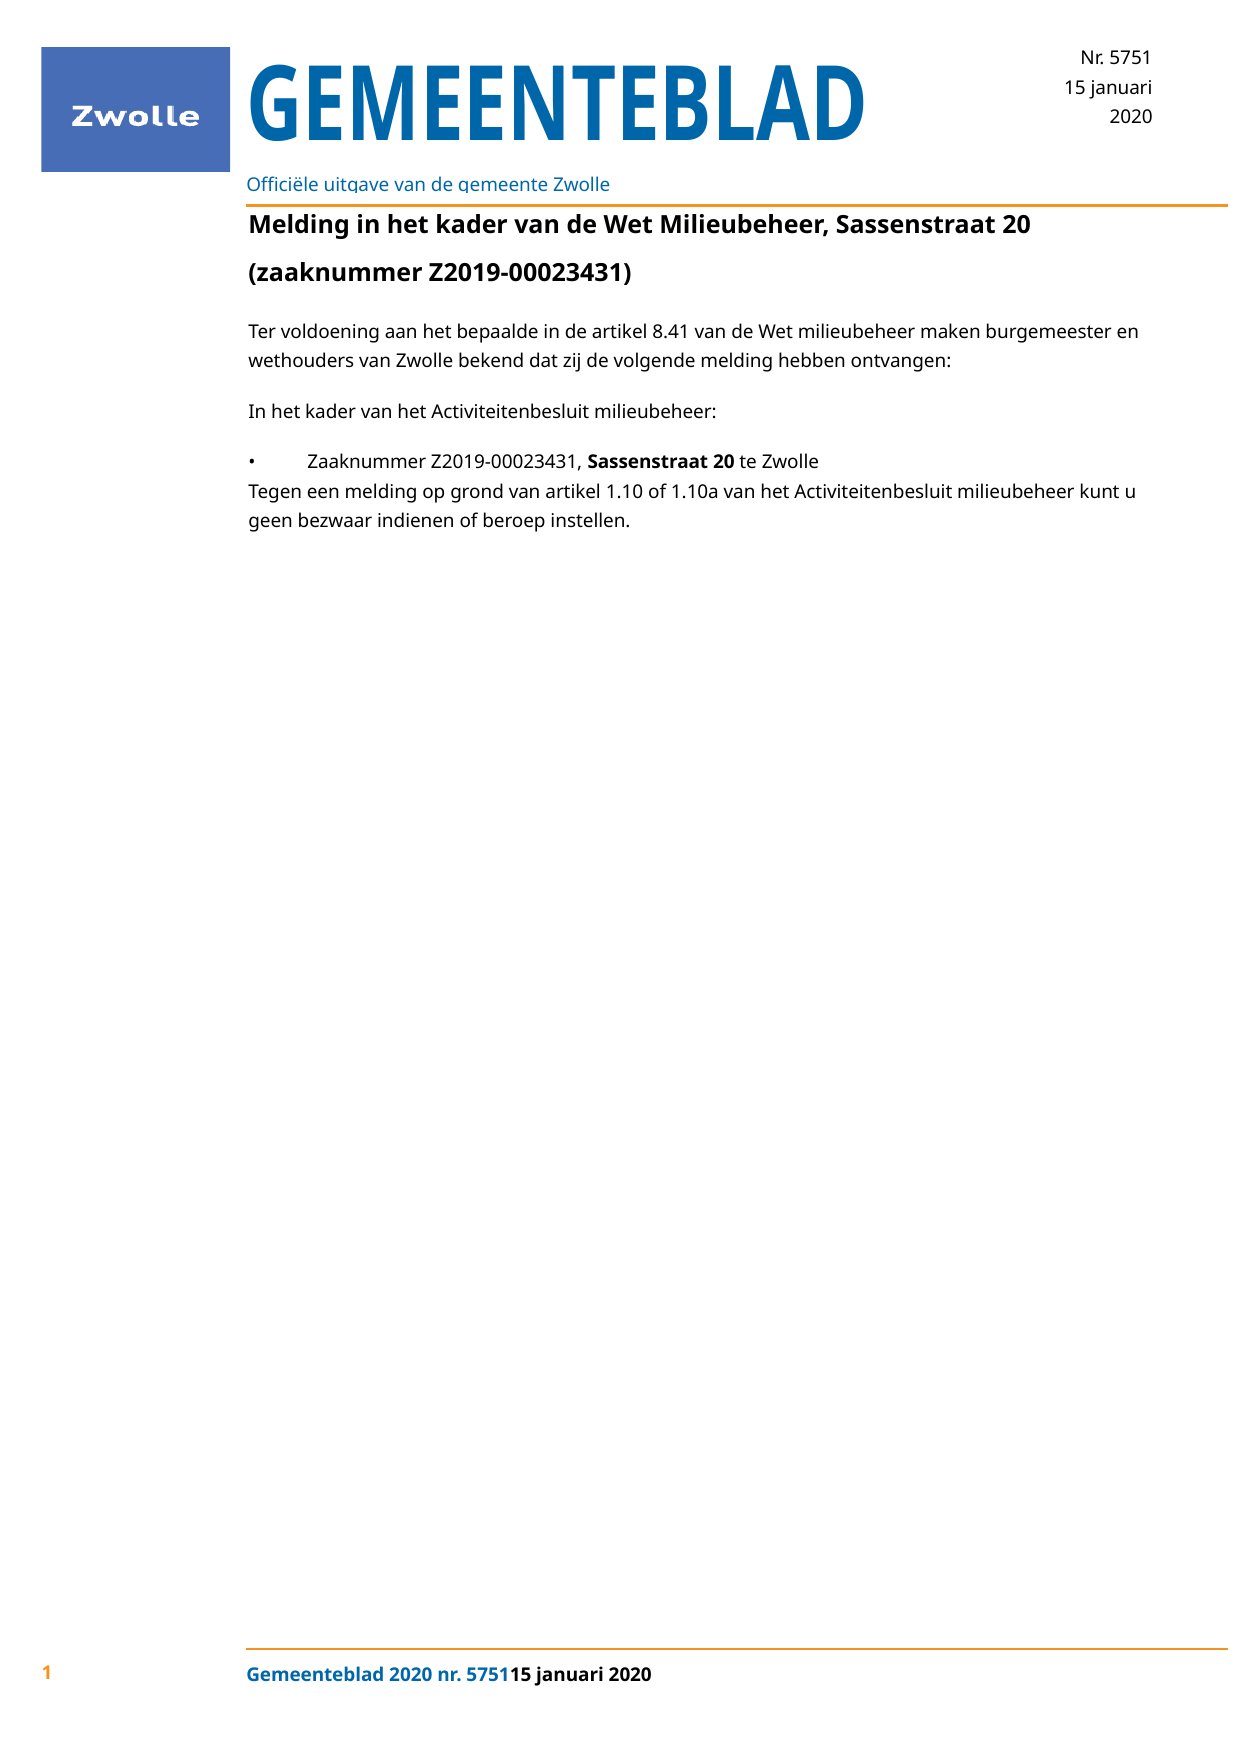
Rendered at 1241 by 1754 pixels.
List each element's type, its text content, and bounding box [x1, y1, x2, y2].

list Zaaknummer Z2019-00023431, Sassenstraat 20 te Zwolle [248, 448, 1152, 474]
text Tegen een melding op grond van artikel 1.10 of 1.10a van het Activiteitenbesluit milieubeheer kunt u geen bezwaar indienen of beroep instellen. [248, 478, 1152, 533]
text Melding in het kader van de Wet Milieubeheer, Sassenstraat 20 (zaaknummer Z2019-00023431) [248, 207, 1152, 288]
text In het kader van het Activiteitenbesluit milieubeheer: [248, 398, 1152, 424]
picture [41, 47, 231, 172]
text Ter voldoening aan het bepaalde in de artikel 8.41 van de Wet milieubeheer maken burgemeester en wethouders van Zwolle bekend dat zij de volgende melding hebben ontvangen: [248, 318, 1152, 373]
